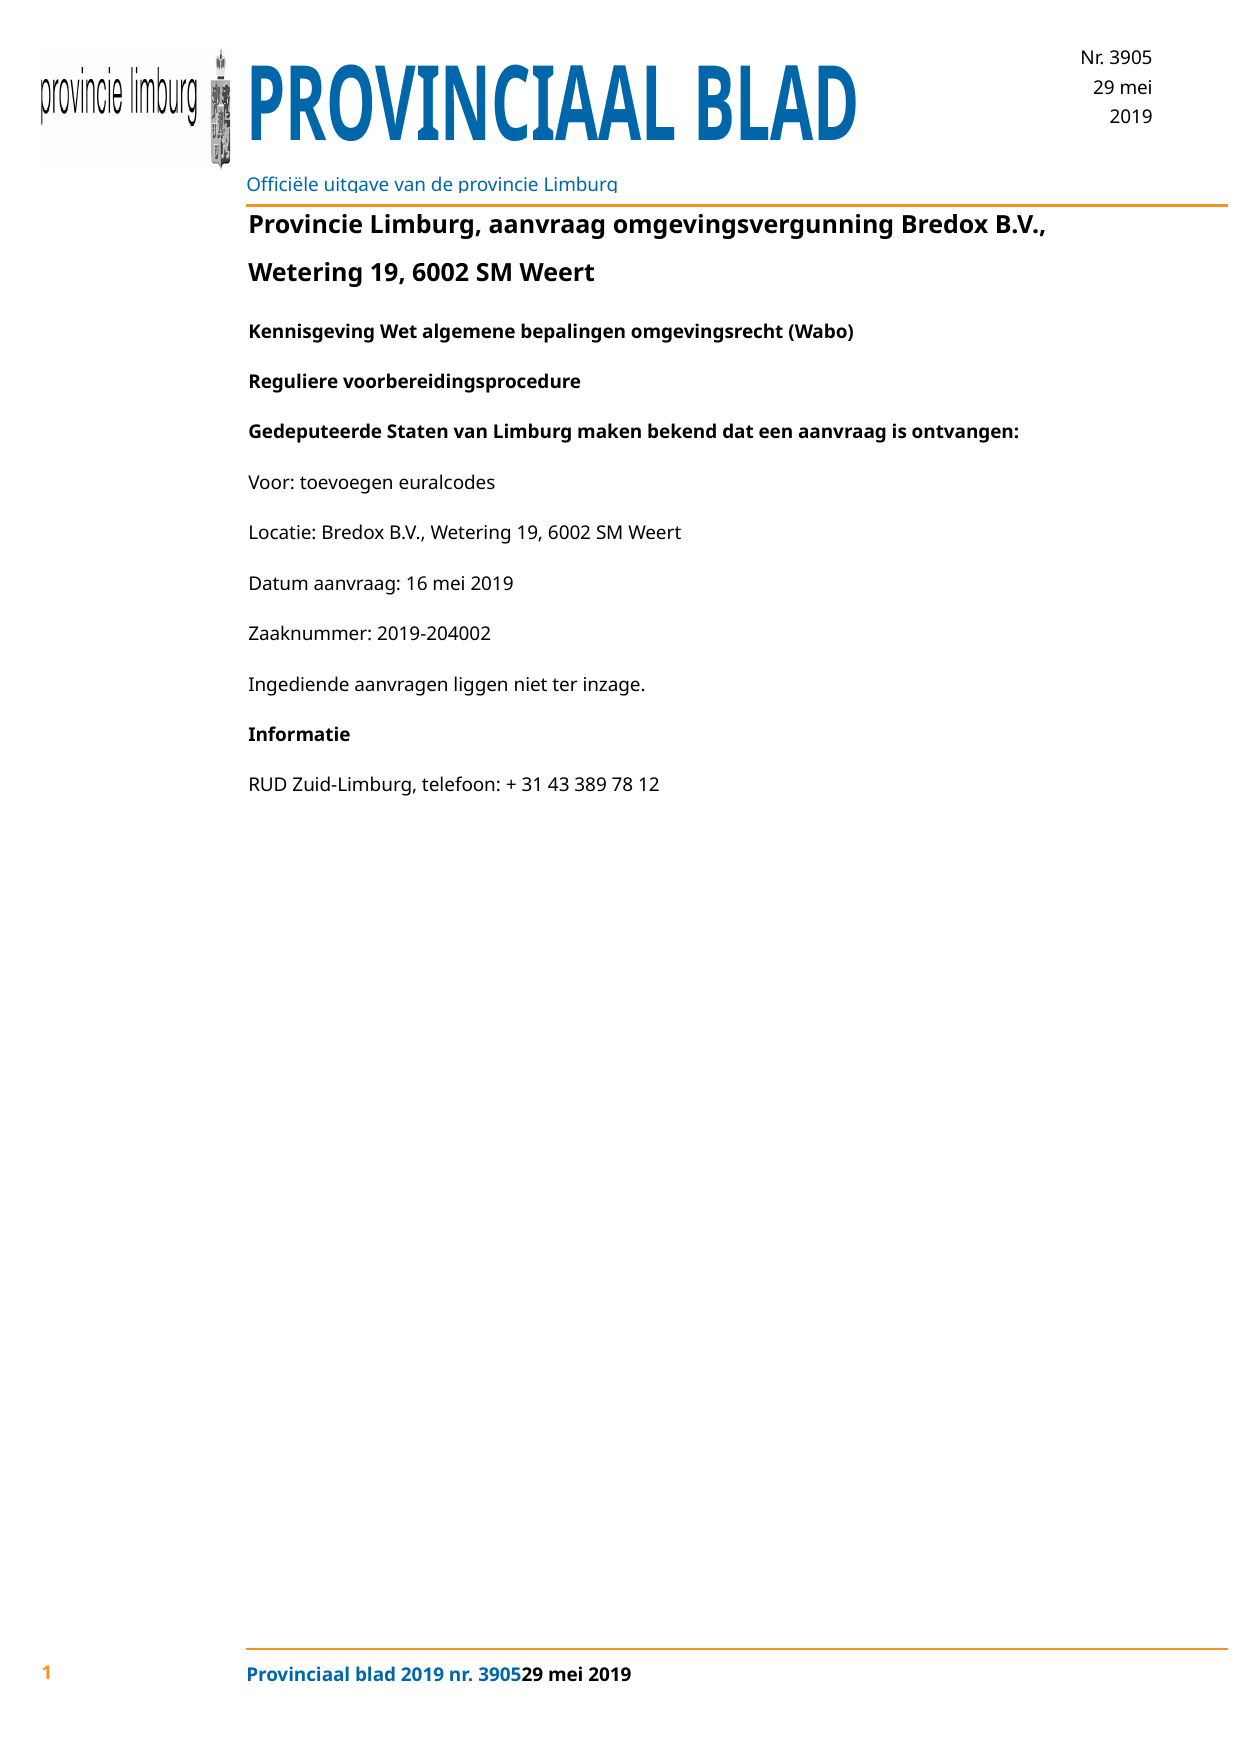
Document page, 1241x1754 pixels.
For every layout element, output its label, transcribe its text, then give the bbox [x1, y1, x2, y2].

text Gedeputeerde Staten van Limburg maken bekend dat een aanvraag is ontvangen: [248, 419, 1152, 444]
picture [41, 47, 231, 172]
text Reguliere voorbereidingsprocedure [248, 368, 1152, 394]
text Locatie: Bredox B.V., Wetering 19, 6002 SM Weert [248, 519, 1152, 545]
text Datum aanvraag: 16 mei 2019 [248, 570, 1152, 596]
text Informatie [248, 721, 1152, 747]
text Kennisgeving Wet algemene bepalingen omgevingsrecht (Wabo) [248, 318, 1152, 344]
text RUD Zuid-Limburg, telefoon: + 31 43 389 78 12 [248, 772, 1152, 797]
text Voor: toevoegen euralcodes [248, 469, 1152, 495]
text Zaaknummer: 2019-204002 [248, 620, 1152, 646]
text Ingediende aanvragen liggen niet ter inzage. [248, 671, 1152, 697]
text Provincie Limburg, aanvraag omgevingsvergunning Bredox B.V., Wetering 19, 6002 SM Weert [248, 207, 1152, 288]
